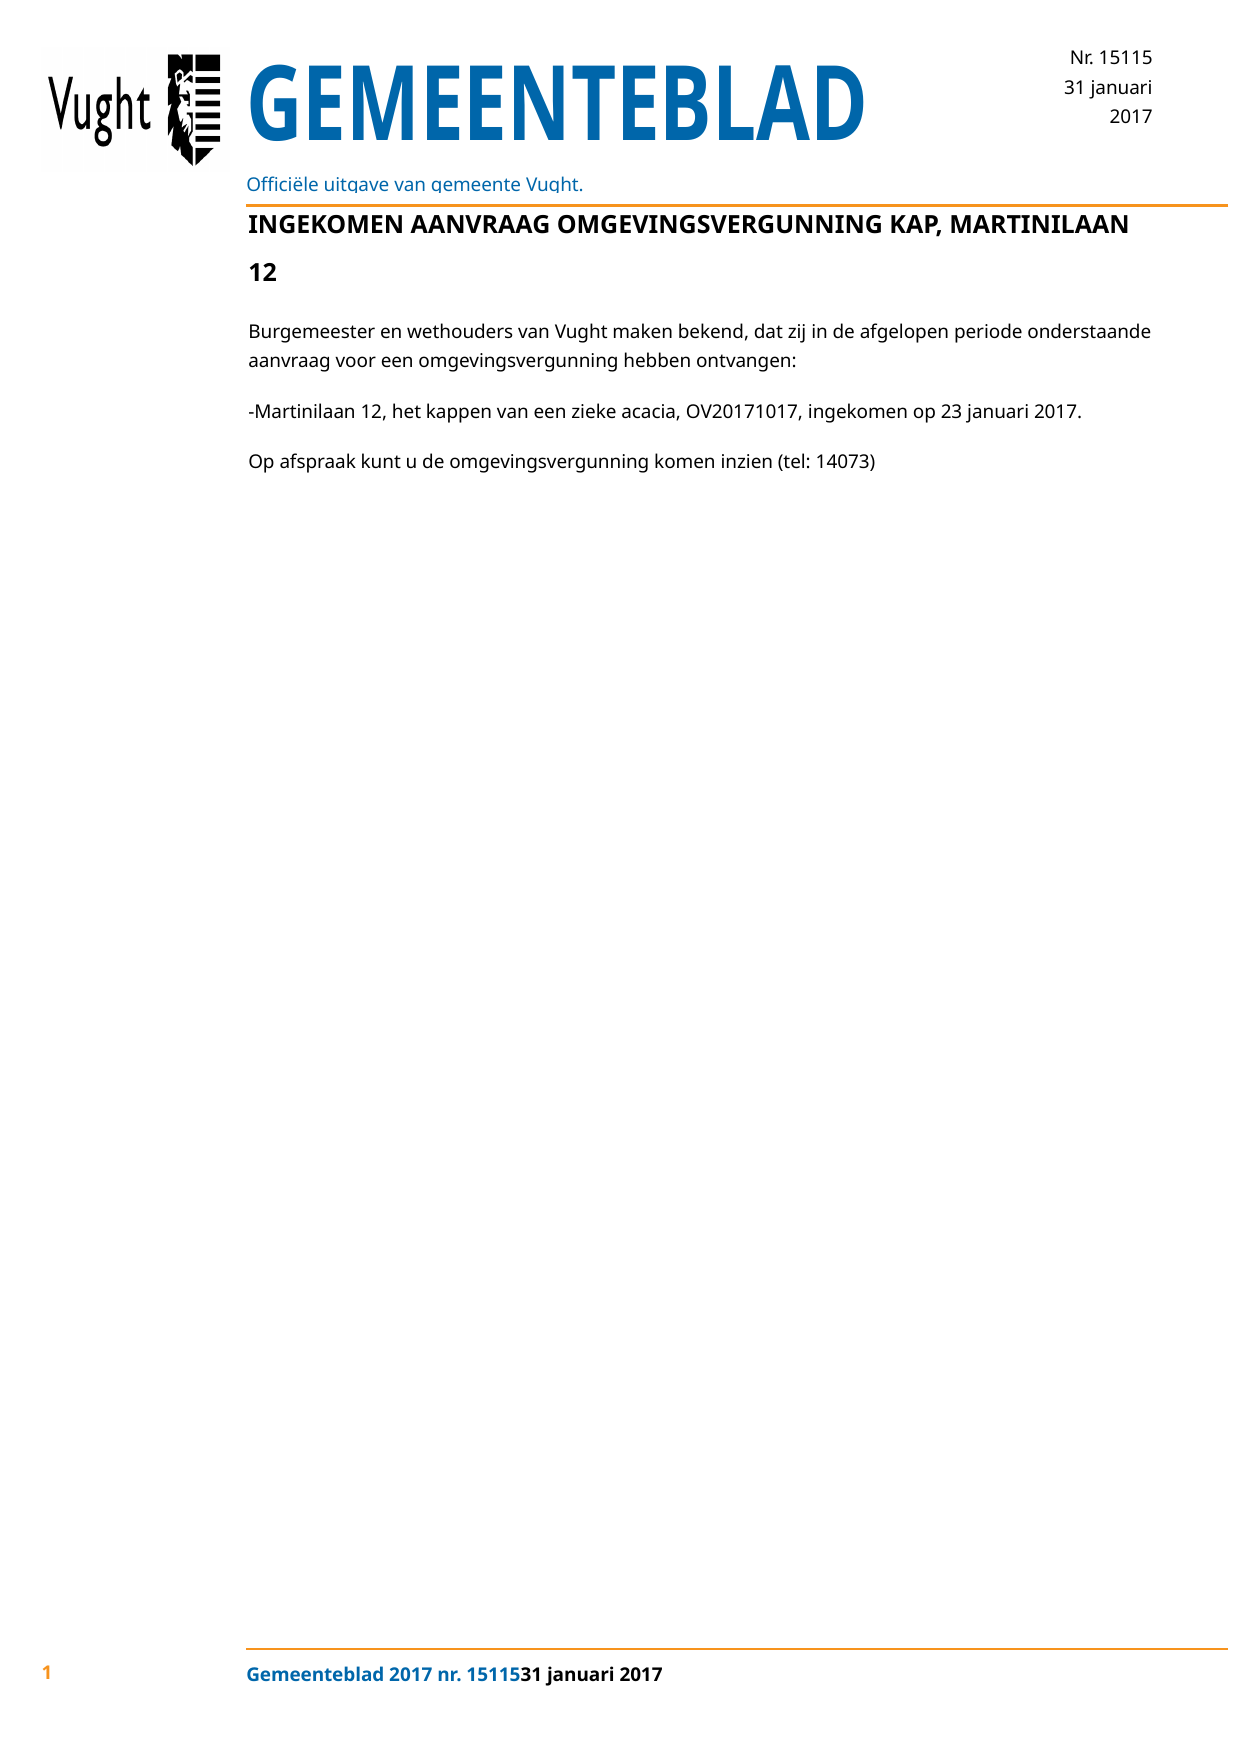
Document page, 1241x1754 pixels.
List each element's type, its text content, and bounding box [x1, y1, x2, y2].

text -Martinilaan 12, het kappen van een zieke acacia, OV20171017, ingekomen op 23 januari 2017. [248, 398, 1152, 424]
picture [41, 47, 231, 172]
text Op afspraak kunt u de omgevingsvergunning komen inzien (tel: 14073) [248, 448, 1152, 474]
text INGEKOMEN AANVRAAG OMGEVINGSVERGUNNING KAP, MARTINILAAN 12 [248, 207, 1152, 288]
text Burgemeester en wethouders van Vught maken bekend, dat zij in de afgelopen periode onderstaande aanvraag voor een omgevingsvergunning hebben ontvangen: [248, 318, 1152, 373]
